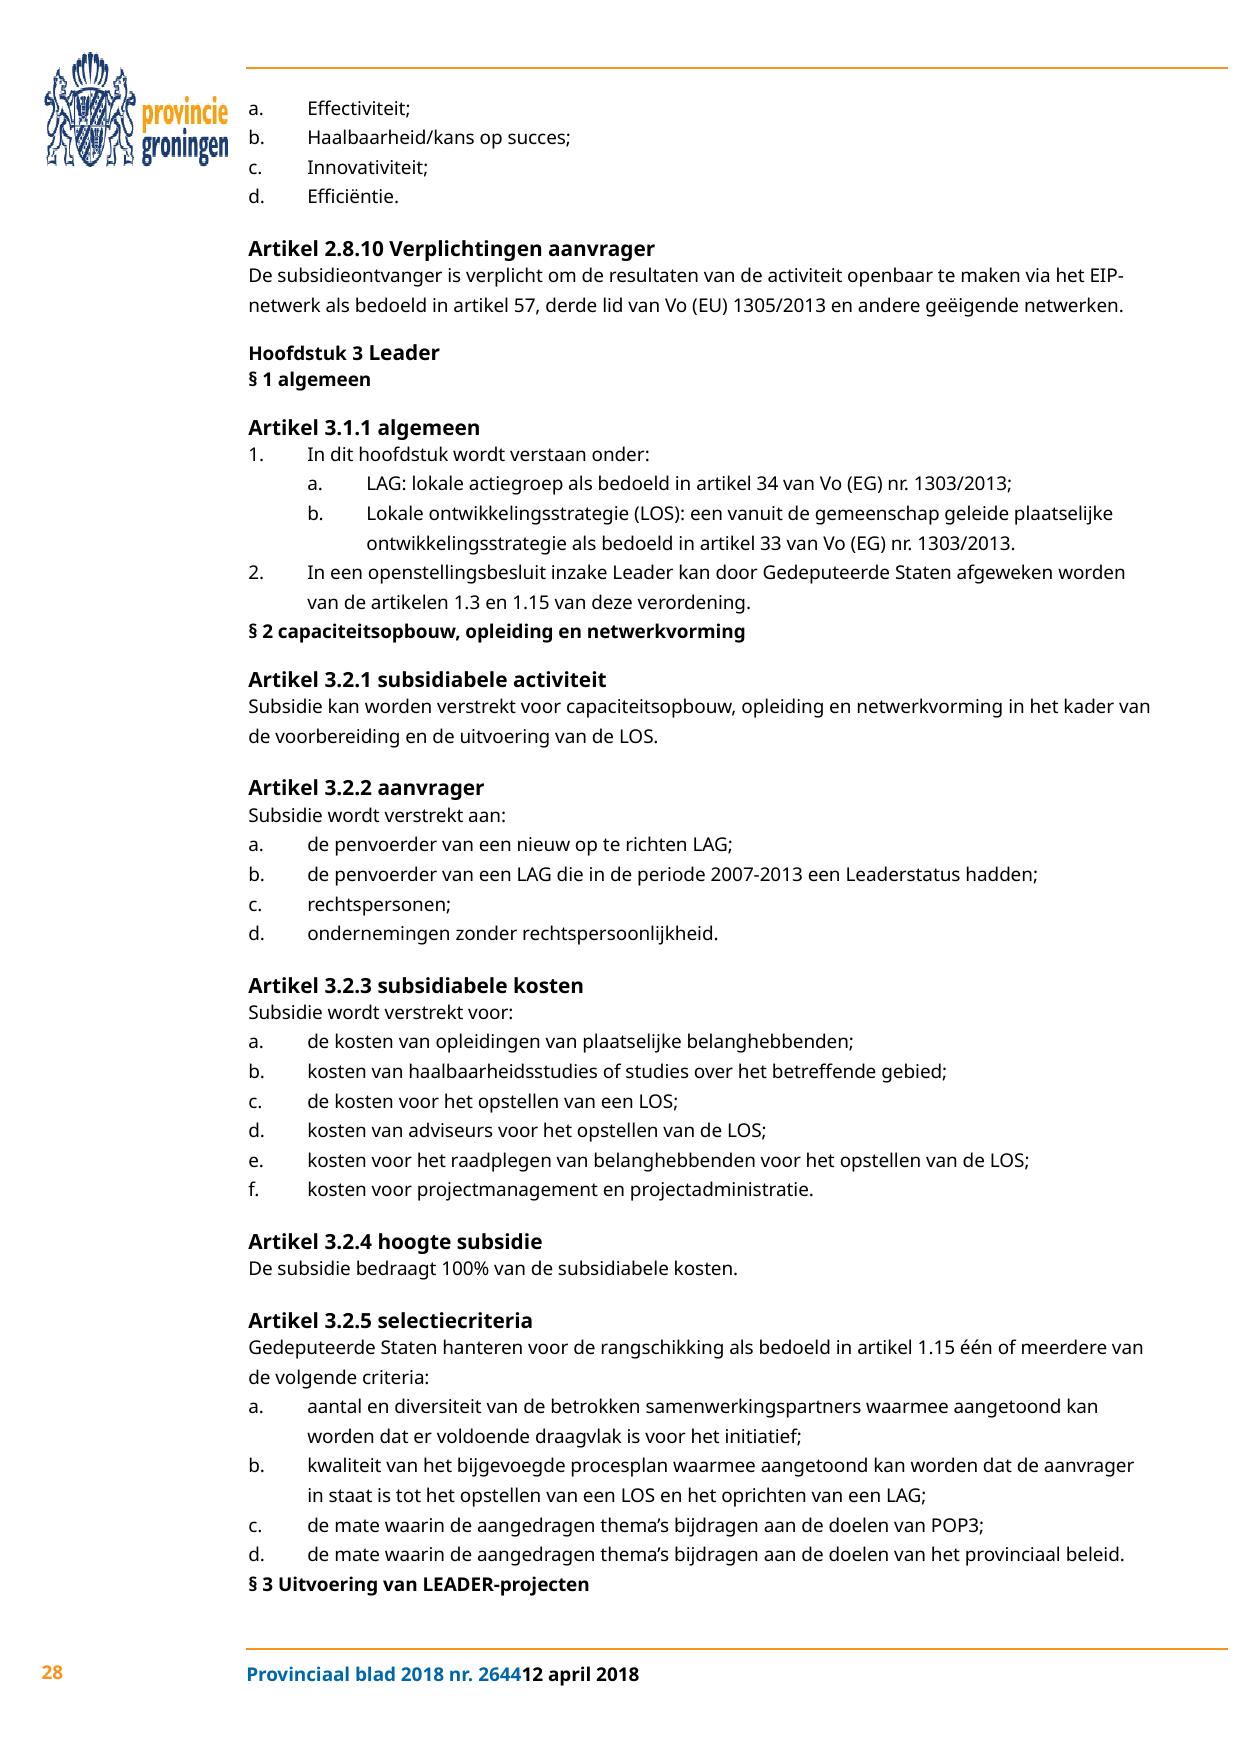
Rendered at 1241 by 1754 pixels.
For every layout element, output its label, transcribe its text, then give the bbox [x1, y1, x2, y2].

text Subsidie kan worden verstrekt voor capaciteitsopbouw, opleiding en netwerkvorming in het kader van de voorbereiding en de uitvoering van de LOS. [248, 693, 1152, 749]
list kosten van adviseurs voor het opstellen van de LOS; [248, 1117, 1152, 1143]
list kosten voor het raadplegen van belanghebbenden voor het opstellen van de LOS; [248, 1147, 1152, 1173]
text Artikel 3.2.2 aanvrager [248, 773, 1152, 802]
list de kosten van opleidingen van plaatselijke belanghebbenden; [248, 1029, 1152, 1054]
list de penvoerder van een nieuw op te richten LAG; [248, 832, 1152, 857]
list de mate waarin de aangedragen thema’s bijdragen aan de doelen van POP3; [248, 1512, 1152, 1538]
text § 1 algemeen [248, 366, 1152, 392]
list Effectiviteit; [248, 95, 1152, 121]
text § 3 Uitvoering van LEADER-projecten [248, 1571, 1152, 1597]
text § 2 capaciteitsopbouw, opleiding en netwerkvorming [248, 618, 1152, 644]
text Artikel 3.2.1 subsidiabele activiteit [248, 665, 1152, 693]
text Hoofdstuk 3 Leader [248, 338, 1152, 366]
list de mate waarin de aangedragen thema’s bijdragen aan de doelen van het provinciaal beleid. [248, 1541, 1152, 1567]
list kosten voor projectmanagement en projectadministratie. [248, 1177, 1152, 1202]
text Subsidie wordt verstrekt aan: [248, 802, 1152, 828]
text De subsidie bedraagt 100% van de subsidiabele kosten. [248, 1256, 1152, 1281]
list aantal en diversiteit van de betrokken samenwerkingspartners waarmee aangetoond kan worden dat er voldoende draagvlak is voor het initiatief; [248, 1393, 1152, 1449]
list Lokale ontwikkelingsstrategie (LOS): een vanuit de gemeenschap geleide plaatselijke ontwikkelingsstrategie als bedoeld in artikel 33 van Vo (EG) nr. 1303/2013. [307, 500, 1152, 556]
text Artikel 2.8.10 Verplichtingen aanvrager [248, 234, 1152, 262]
list Efficiëntie. [248, 183, 1152, 209]
text Artikel 3.2.4 hoogte subsidie [248, 1227, 1152, 1256]
list In dit hoofdstuk wordt verstaan onder: [248, 441, 1152, 467]
text De subsidieontvanger is verplicht om de resultaten van de activiteit openbaar te maken via het EIP-netwerk als bedoeld in artikel 57, derde lid van Vo (EU) 1305/2013 en andere geëigende netwerken. [248, 262, 1152, 318]
text Artikel 3.1.1 algemeen [248, 413, 1152, 441]
text Artikel 3.2.3 subsidiabele kosten [248, 971, 1152, 999]
list de kosten voor het opstellen van een LOS; [248, 1088, 1152, 1114]
list Haalbaarheid/kans op succes; [248, 124, 1152, 150]
list kosten van haalbaarheidsstudies of studies over het betreffende gebied; [248, 1058, 1152, 1084]
picture [41, 47, 231, 172]
text Gedeputeerde Staten hanteren voor de rangschikking als bedoeld in artikel 1.15 één of meerdere van de volgende criteria: [248, 1334, 1152, 1390]
text Artikel 3.2.5 selectiecriteria [248, 1306, 1152, 1334]
list LAG: lokale actiegroep als bedoeld in artikel 34 van Vo (EG) nr. 1303/2013; [307, 471, 1152, 496]
text Subsidie wordt verstrekt voor: [248, 999, 1152, 1025]
list In een openstellingsbesluit inzake Leader kan door Gedeputeerde Staten afgeweken worden van de artikelen 1.3 en 1.15 van deze verordening. [248, 559, 1152, 615]
list kwaliteit van het bijgevoegde procesplan waarmee aangetoond kan worden dat de aanvrager in staat is tot het opstellen van een LOS en het oprichten van een LAG; [248, 1453, 1152, 1508]
list Innovativiteit; [248, 154, 1152, 180]
list ondernemingen zonder rechtspersoonlijkheid. [248, 920, 1152, 946]
list rechtspersonen; [248, 891, 1152, 916]
list de penvoerder van een LAG die in de periode 2007-2013 een Leaderstatus hadden; [248, 861, 1152, 887]
